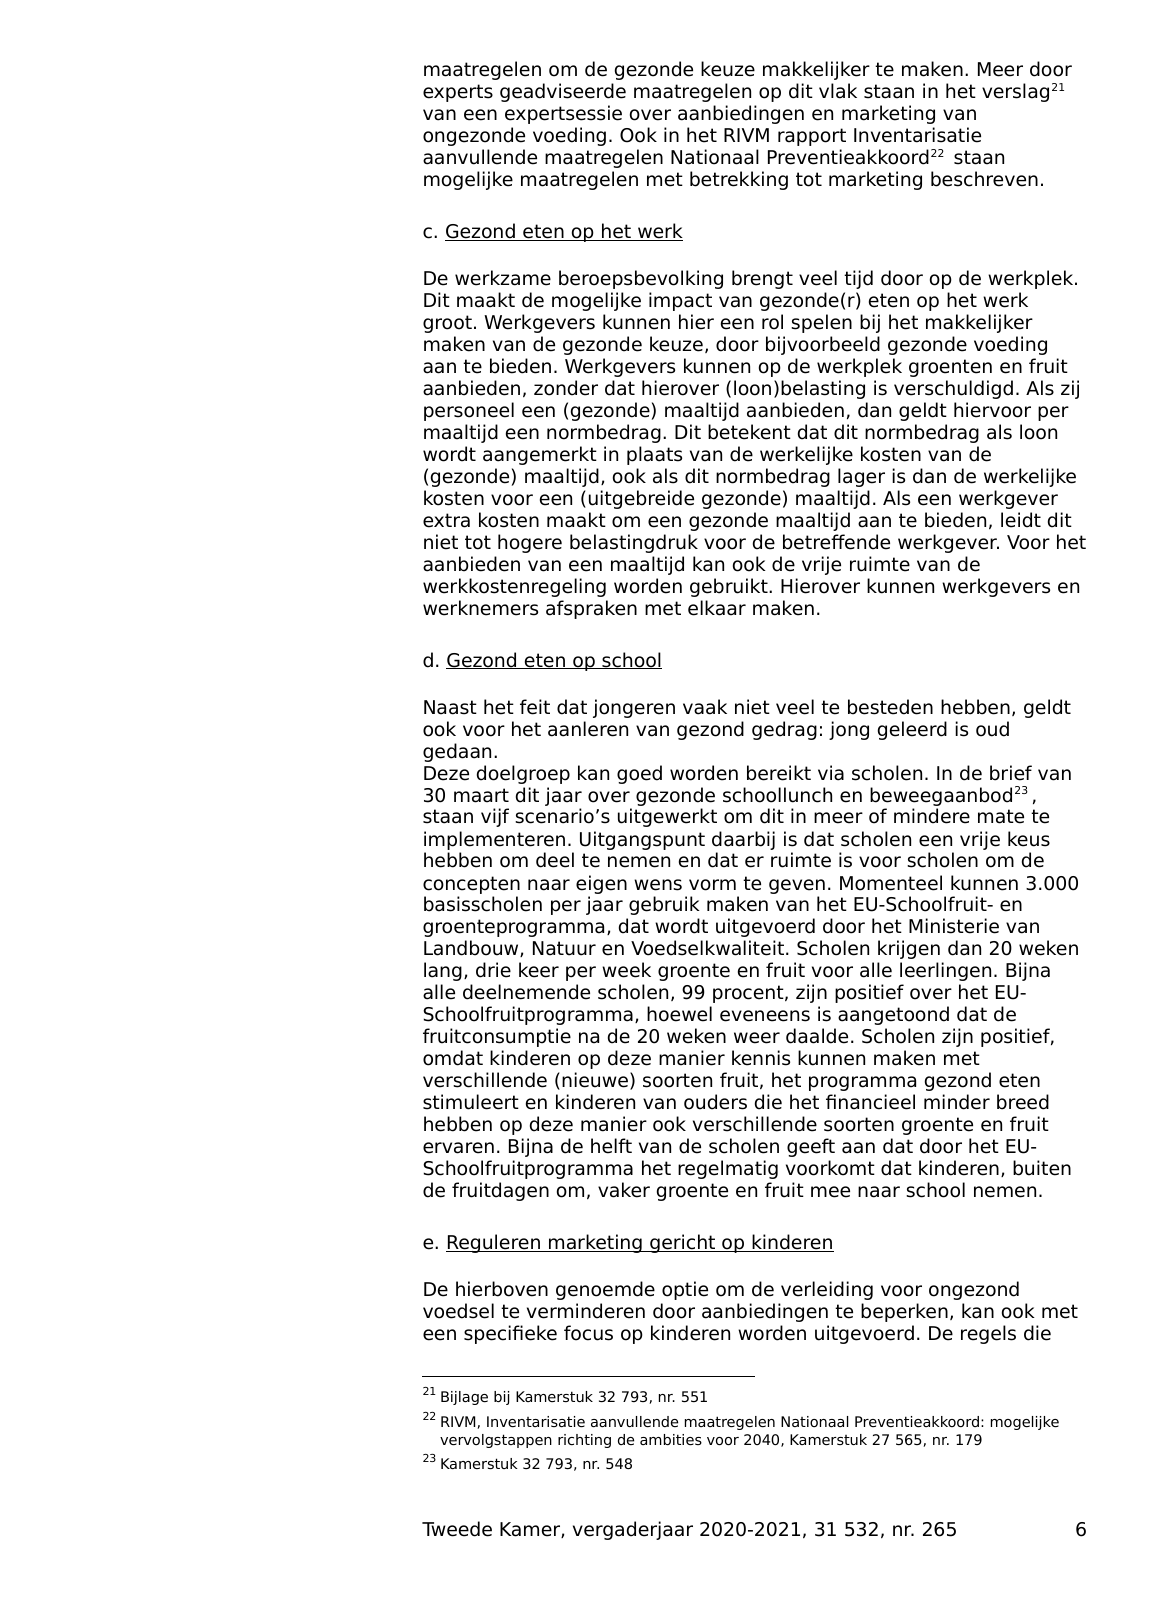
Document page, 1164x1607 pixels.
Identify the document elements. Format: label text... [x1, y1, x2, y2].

subtitle c. Gezond eten op het werk [422, 221, 1087, 243]
text Deze doelgroep kan goed worden bereikt via scholen. In de brief van 30 maart dit jaar over gezonde schoollunch en beweegaanbod, staan vijf scenario’s uitgewerkt om dit in meer of mindere mate te implementeren. Uitgangspunt daarbij is dat scholen een vrije keus hebben om deel te nemen en dat er ruimte is voor scholen om de concepten naar eigen wens vorm te geven. Momenteel kunnen 3.000 basisscholen per jaar gebruik maken van het EU-Schoolfruit- en groenteprogramma, dat wordt uitgevoerd door het Ministerie van Landbouw, Natuur en Voedselkwaliteit. Scholen krijgen dan 20 weken lang, drie keer per week groente en fruit voor alle leerlingen. Bijna alle deelnemende scholen, 99 procent, zijn positief over het EU-Schoolfruitprogramma, hoewel eveneens is aangetoond dat de fruitconsumptie na de 20 weken weer daalde. Scholen zijn positief, omdat kinderen op deze manier kennis kunnen maken met verschillende (nieuwe) soorten fruit, het programma gezond eten stimuleert en kinderen van ouders die het financieel minder breed hebben op deze manier ook verschillende soorten groente en fruit ervaren. Bijna de helft van de scholen geeft aan dat door het EU-Schoolfruitprogramma het regelmatig voorkomt dat kinderen, buiten de fruitdagen om, vaker groente en fruit mee naar school nemen. [422, 762, 1087, 1202]
text De hierboven genoemde optie om de verleiding voor ongezond voedsel te verminderen door aanbiedingen te beperken, kan ook met een specifieke focus op kinderen worden uitgevoerd. De regels die [422, 1279, 1087, 1345]
text RIVM, Inventarisatie aanvullende maatregelen Nationaal Preventieakkoord: mogelijke vervolgstappen richting de ambities voor 2040, Kamerstuk 27 565, nr. 179 [422, 1410, 1087, 1449]
subtitle d. Gezond eten op school [422, 649, 1087, 672]
text De werkzame beroepsbevolking brengt veel tijd door op de werkplek. Dit maakt de mogelijke impact van gezonde(r) eten op het werk groot. Werkgevers kunnen hier een rol spelen bij het makkelijker maken van de gezonde keuze, door bijvoorbeeld gezonde voeding aan te bieden. Werkgevers kunnen op de werkplek groenten en fruit aanbieden, zonder dat hierover (loon)belasting is verschuldigd. Als zij personeel een (gezonde) maaltijd aanbieden, dan geldt hiervoor per maaltijd een normbedrag. Dit betekent dat dit normbedrag als loon wordt aangemerkt in plaats van de werkelijke kosten van de (gezonde) maaltijd, ook als dit normbedrag lager is dan de werkelijke kosten voor een (uitgebreide gezonde) maaltijd. Als een werkgever extra kosten maakt om een gezonde maaltijd aan te bieden, leidt dit niet tot hogere belastingdruk voor de betreffende werkgever. Voor het aanbieden van een maaltijd kan ook de vrije ruimte van de werkkostenregeling worden gebruikt. Hierover kunnen werkgevers en werknemers afspraken met elkaar maken. [422, 268, 1087, 619]
text Naast het feit dat jongeren vaak niet veel te besteden hebben, geldt ook voor het aanleren van gezond gedrag: jong geleerd is oud gedaan. [422, 697, 1087, 762]
text maatregelen om de gezonde keuze makkelijker te maken. Meer door experts geadviseerde maatregelen op dit vlak staan in het verslag van een expertsessie over aanbiedingen en marketing van ongezonde voeding. Ook in het RIVM rapport Inventarisatie aanvullende maatregelen Nationaal Preventieakkoord staan mogelijke maatregelen met betrekking tot marketing beschreven. [422, 59, 1087, 191]
text Kamerstuk 32 793, nr. 548 [422, 1452, 1087, 1474]
subtitle e. Reguleren marketing gericht op kinderen [422, 1232, 1087, 1254]
text Bijlage bij Kamerstuk 32 793, nr. 551 [422, 1385, 1087, 1407]
